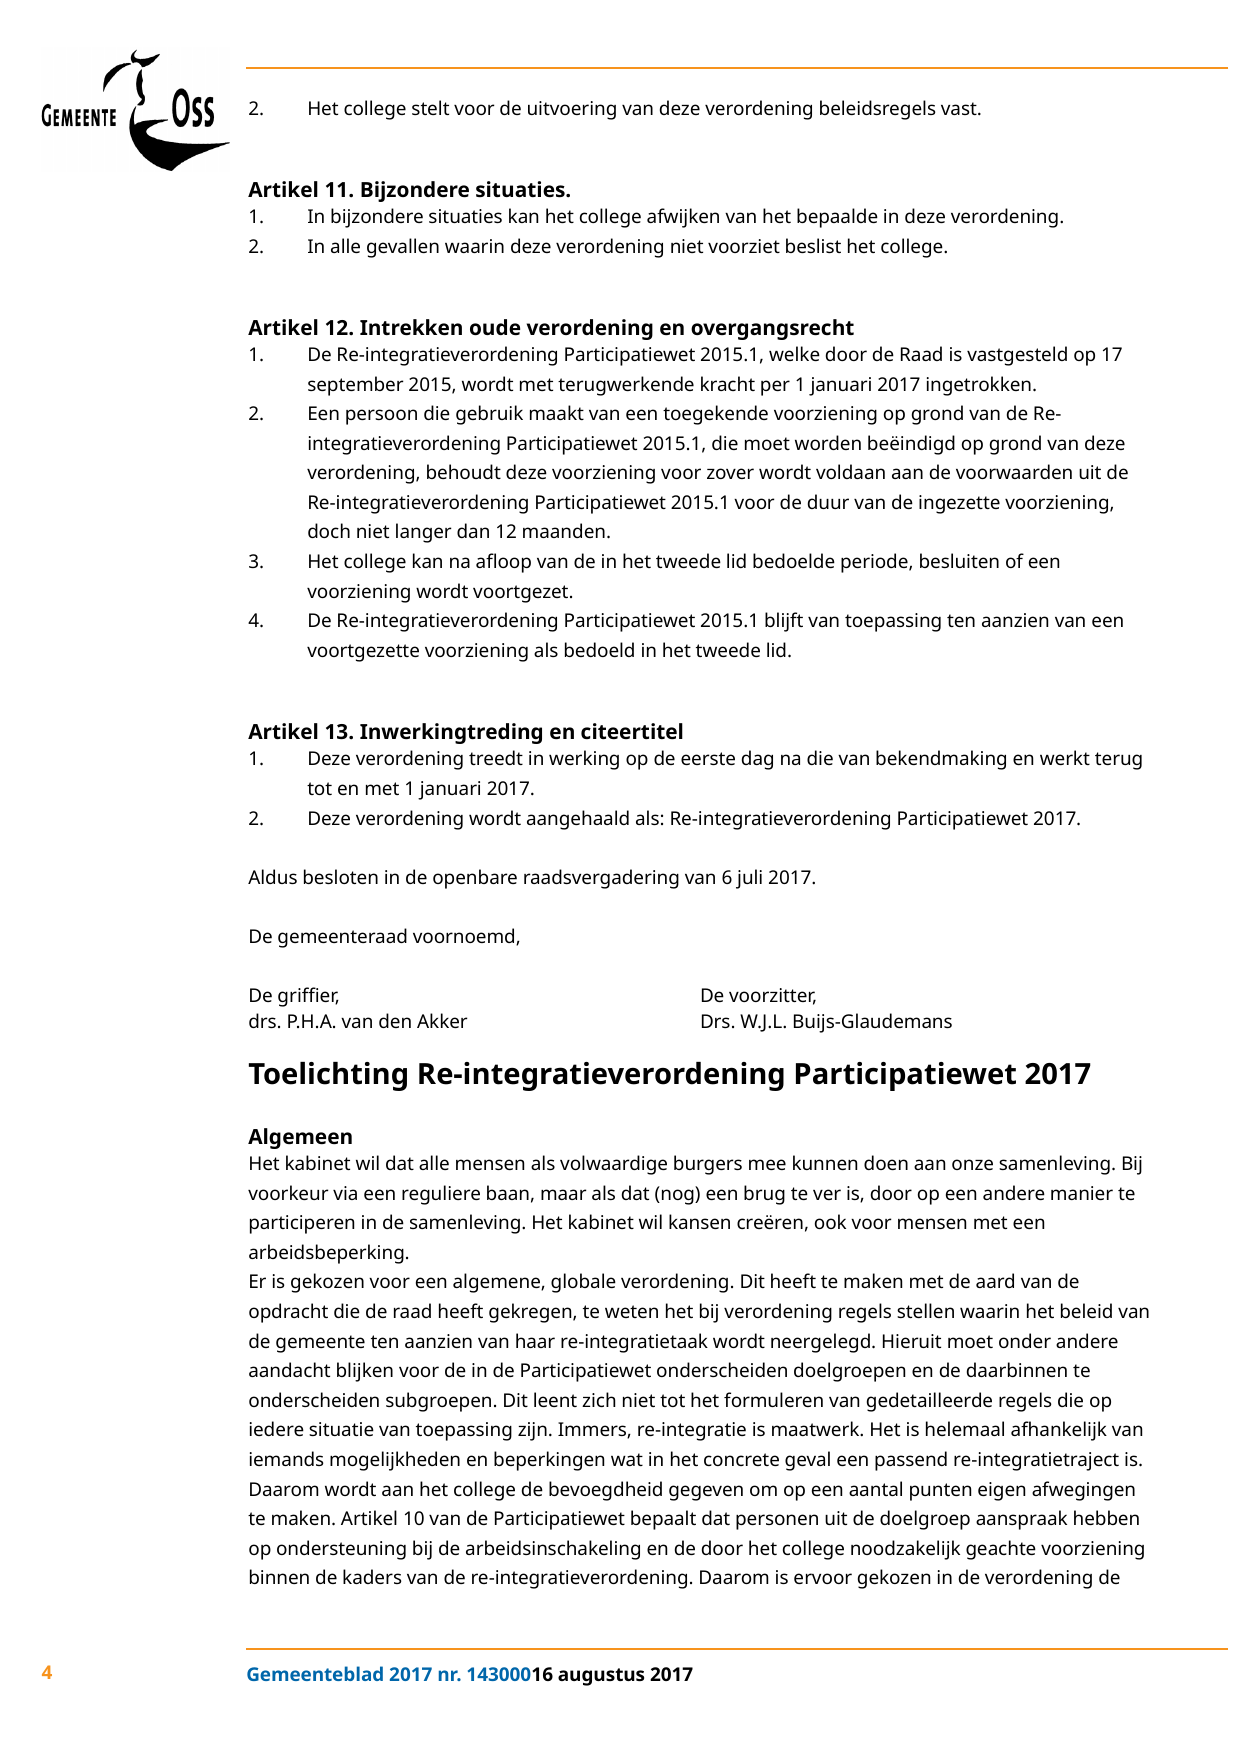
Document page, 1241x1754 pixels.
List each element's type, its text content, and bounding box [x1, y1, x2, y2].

picture [41, 47, 231, 172]
list In alle gevallen waarin deze verordening niet voorziet beslist het college. [248, 233, 1152, 258]
list De Re-integratieverordening Participatiewet 2015.1 blijft van toepassing ten aanzien van een voortgezette voorziening als bedoeld in het tweede lid. [248, 607, 1152, 663]
table_header De griffier, [248, 982, 700, 1008]
text Algemeen [248, 1122, 1152, 1150]
text Toelichting Re-integratieverordening Participatiewet 2017 [248, 1053, 1152, 1093]
text Artikel 12. Intrekken oude verordening en overgangsrecht [248, 313, 1152, 341]
text Er is gekozen voor een algemene, globale verordening. Dit heeft te maken met de aard van de opdracht die de raad heeft gekregen, te weten het bij verordening regels stellen waarin het beleid van de gemeente ten aanzien van haar re-integratietaak wordt neergelegd. Hieruit moet onder andere aandacht blijken voor de in de Participatiewet onderscheiden doelgroepen en de daarbinnen te onderscheiden subgroepen. Dit leent zich niet tot het formuleren van gedetailleerde regels die op iedere situatie van toepassing zijn. Immers, re-integratie is maatwerk. Het is helemaal afhankelijk van iemands mogelijkheden en beperkingen wat in het concrete geval een passend re-integratietraject is. Daarom wordt aan het college de bevoegdheid gegeven om op een aantal punten eigen afwegingen te maken. Artikel 10 van de Participatiewet bepaalt dat personen uit de doelgroep aanspraak hebben op ondersteuning bij de arbeidsinschakeling en de door het college noodzakelijk geachte voorziening binnen de kaders van de re-integratieverordening. Daarom is ervoor gekozen in de verordening de [248, 1269, 1152, 1590]
table_cell Drs. W.J.L. Buijs-Glaudemans [700, 1008, 1152, 1034]
list Het college stelt voor de uitvoering van deze verordening beleidsregels vast. [248, 95, 1152, 121]
list De Re-integratieverordening Participatiewet 2015.1, welke door de Raad is vastgesteld op 17 september 2015, wordt met terugwerkende kracht per 1 januari 2017 ingetrokken. [248, 341, 1152, 397]
text Artikel 13. Inwerkingtreding en citeertitel [248, 717, 1152, 746]
text De gemeenteraad voornoemd, [248, 923, 1152, 949]
list Een persoon die gebruik maakt van een toegekende voorziening op grond van de Re-integratieverordening Participatiewet 2015.1, die moet worden beëindigd op grond van deze verordening, behoudt deze voorziening voor zover wordt voldaan aan de voorwaarden uit de Re-integratieverordening Participatiewet 2015.1 voor de duur van de ingezette voorziening, doch niet langer dan 12 maanden. [248, 400, 1152, 544]
list In bijzondere situaties kan het college afwijken van het bepaalde in deze verordening. [248, 203, 1152, 229]
text Artikel 11. Bijzondere situaties. [248, 175, 1152, 203]
table_cell drs. P.H.A. van den Akker [248, 1008, 700, 1034]
text Aldus besloten in de openbare raadsvergadering van 6 juli 2017. [248, 864, 1152, 889]
table_header De voorzitter, [700, 982, 1152, 1008]
list Deze verordening treedt in werking op de eerste dag na die van bekendmaking en werkt terug tot en met 1 januari 2017. [248, 746, 1152, 801]
text Het kabinet wil dat alle mensen als volwaardige burgers mee kunnen doen aan onze samenleving. Bij voorkeur via een reguliere baan, maar als dat (nog) een brug te ver is, door op een andere manier te participeren in de samenleving. Het kabinet wil kansen creëren, ook voor mensen met een arbeidsbeperking. [248, 1150, 1152, 1265]
list Het college kan na afloop van de in het tweede lid bedoelde periode, besluiten of een voorziening wordt voortgezet. [248, 548, 1152, 604]
list Deze verordening wordt aangehaald als: Re-integratieverordening Participatiewet 2017. [248, 805, 1152, 830]
